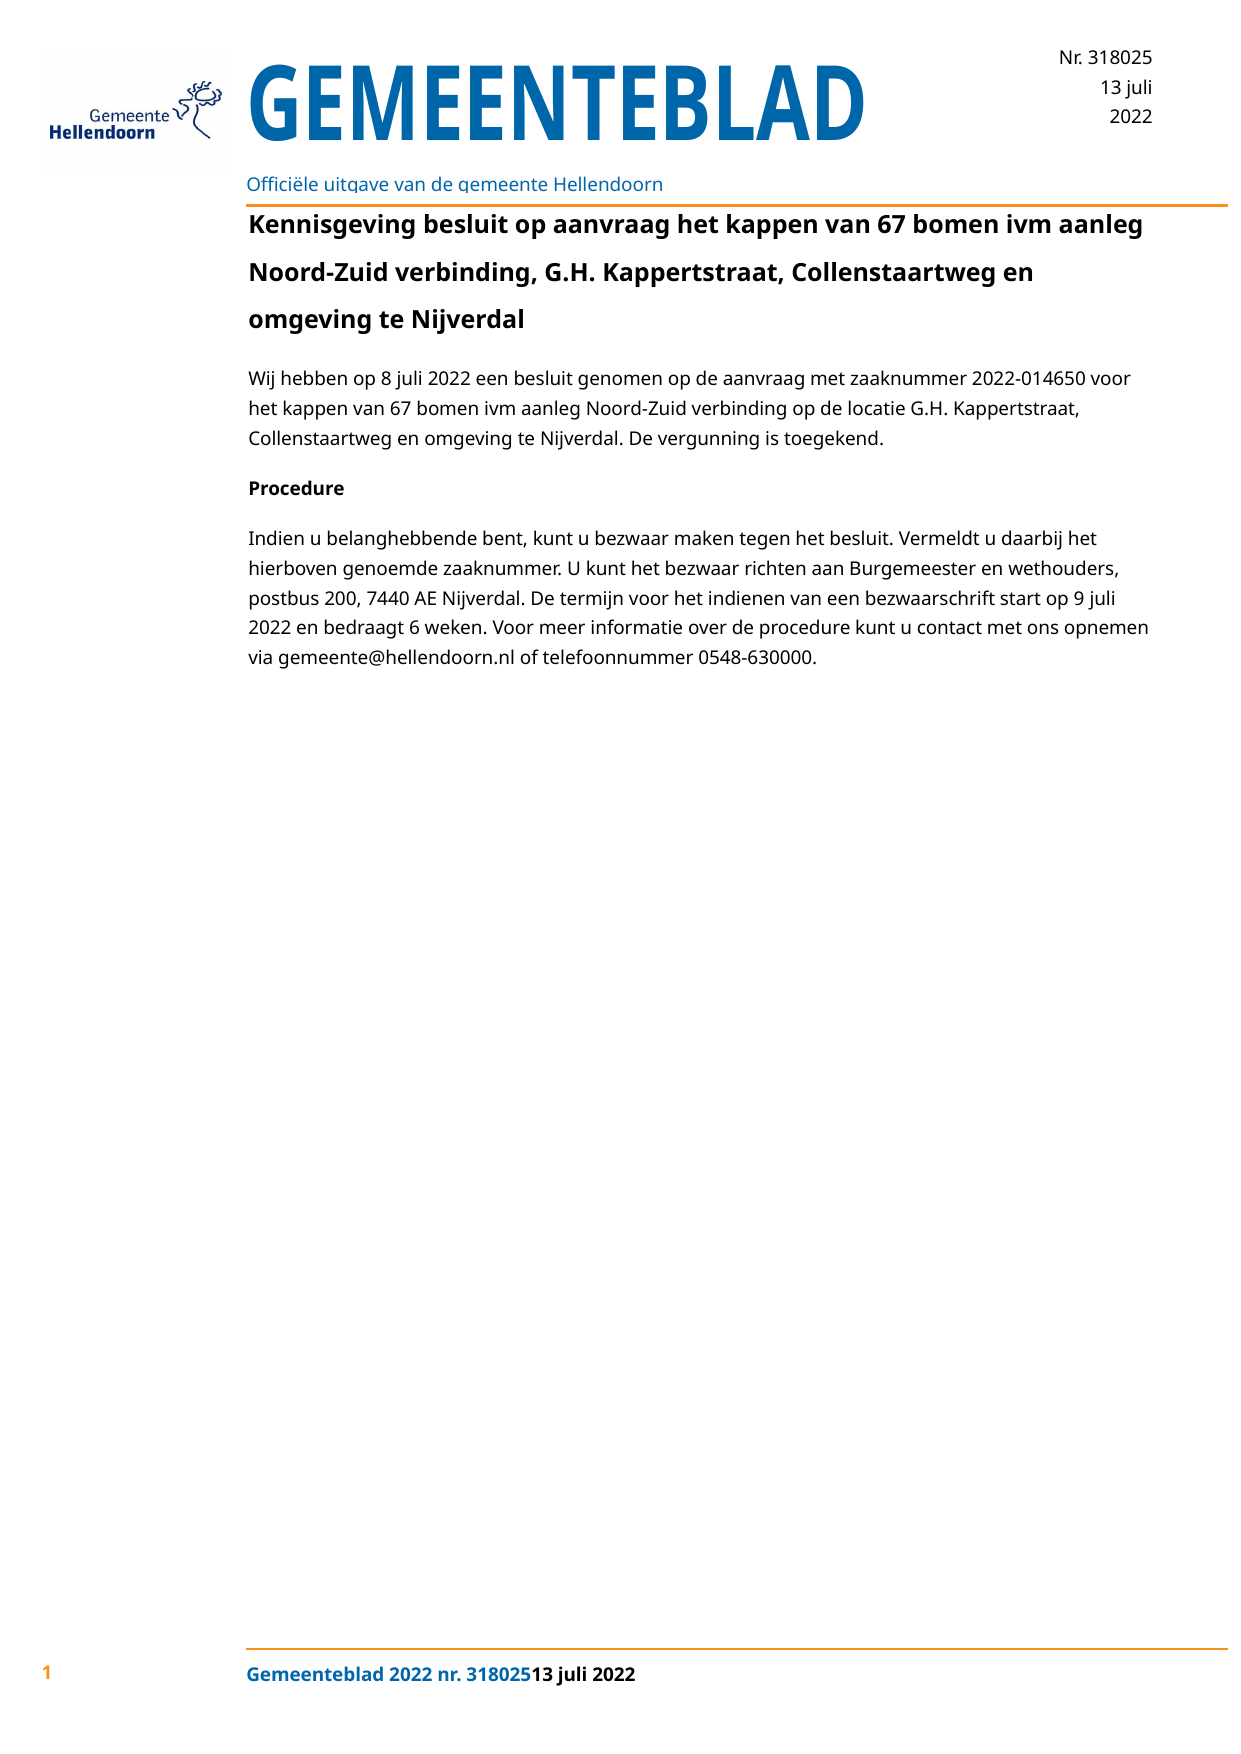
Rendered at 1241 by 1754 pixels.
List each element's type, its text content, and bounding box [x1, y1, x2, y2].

text Procedure [248, 475, 1152, 501]
text Kennisgeving besluit op aanvraag het kappen van 67 bomen ivm aanleg Noord-Zuid verbinding, G.H. Kappertstraat, Collenstaartweg en omgeving te Nijverdal [248, 207, 1152, 336]
picture [41, 47, 231, 172]
text Wij hebben op 8 juli 2022 een besluit genomen op de aanvraag met zaaknummer 2022-014650 voor het kappen van 67 bomen ivm aanleg Noord-Zuid verbinding op de locatie G.H. Kappertstraat, Collenstaartweg en omgeving te Nijverdal. De vergunning is toegekend. [248, 366, 1152, 450]
text Indien u belanghebbende bent, kunt u bezwaar maken tegen het besluit. Vermeldt u daarbij het hierboven genoemde zaaknummer. U kunt het bezwaar richten aan Burgemeester en wethouders, postbus 200, 7440 AE Nijverdal. De termijn voor het indienen van een bezwaarschrift start op 9 juli 2022 en bedraagt 6 weken. Voor meer informatie over de procedure kunt u contact met ons opnemen via gemeente@hellendoorn.nl of telefoonnummer 0548-630000. [248, 526, 1152, 669]
